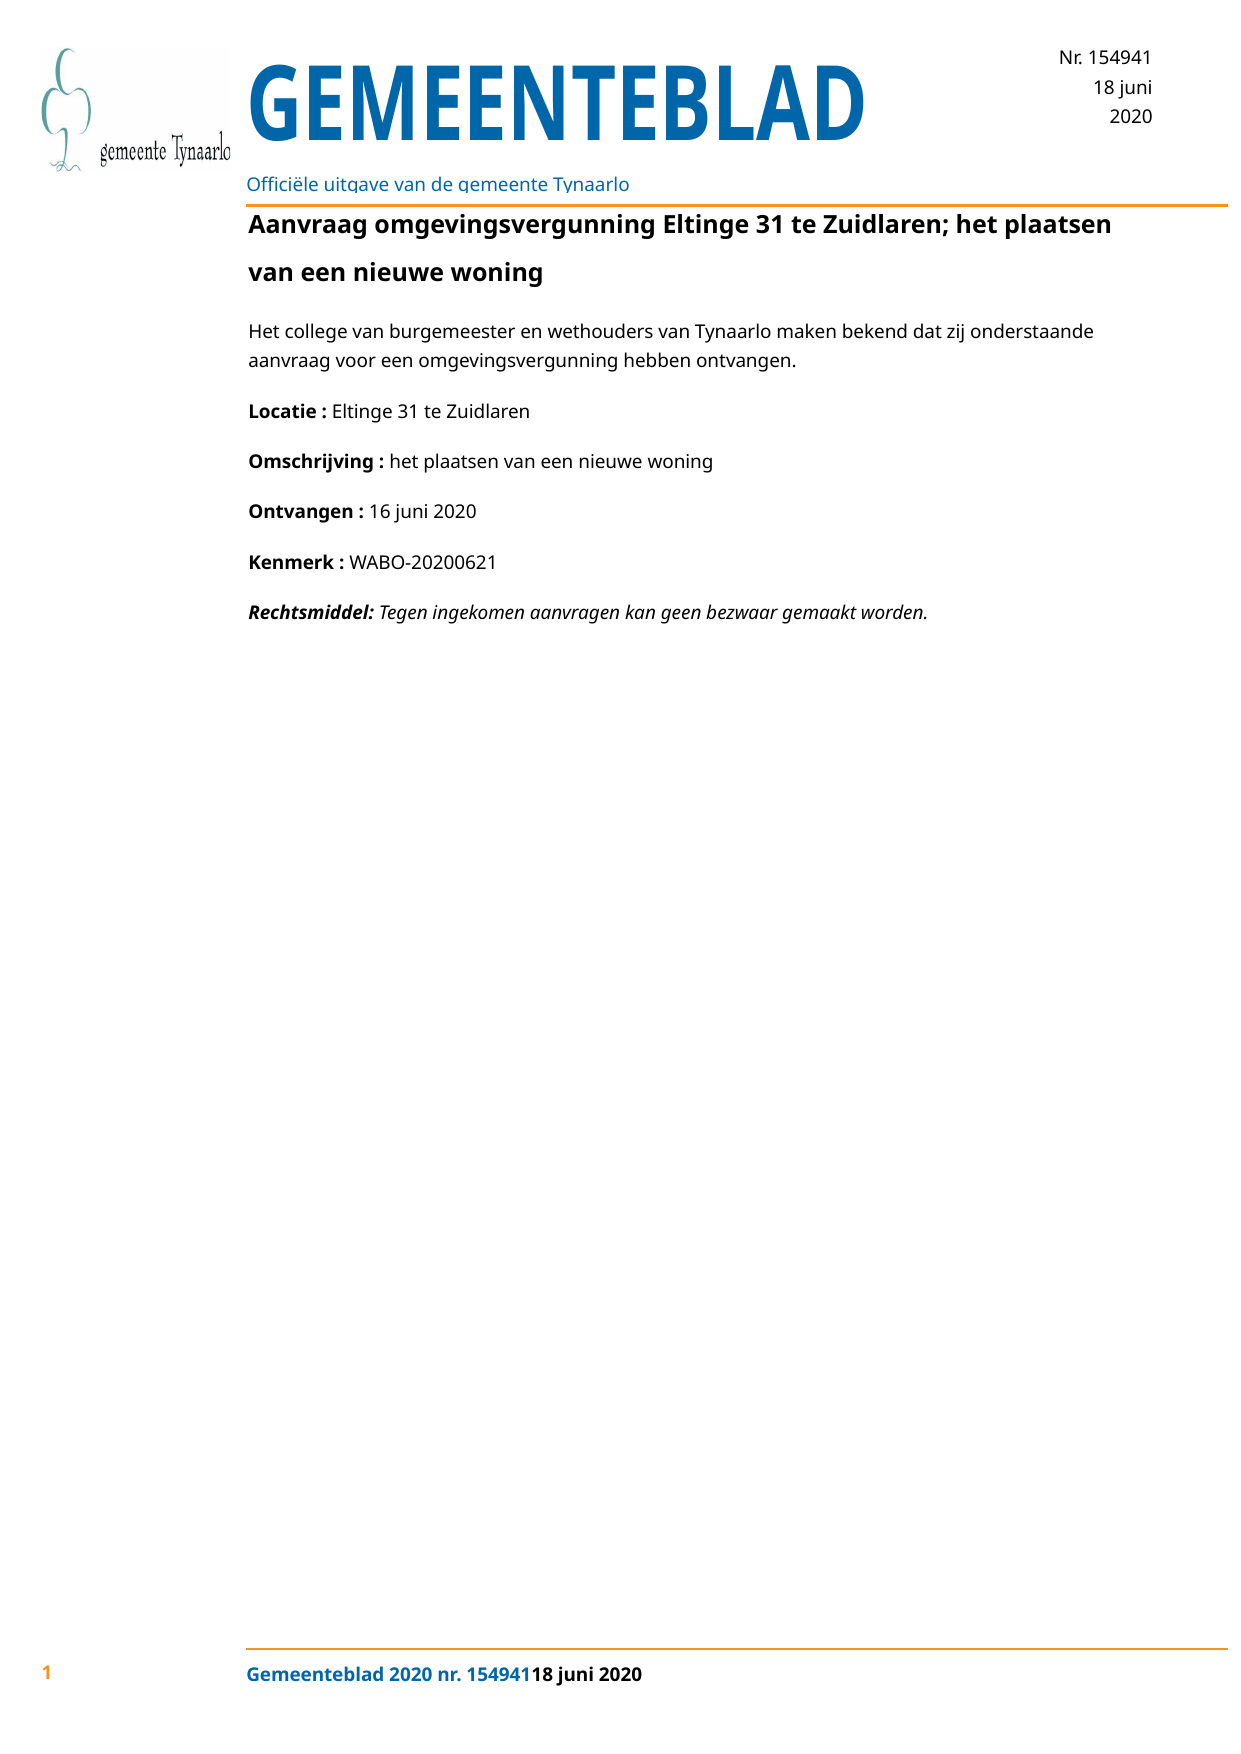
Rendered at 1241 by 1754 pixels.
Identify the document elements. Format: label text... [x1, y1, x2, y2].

text Aanvraag omgevingsvergunning Eltinge 31 te Zuidlaren; het plaatsen van een nieuwe woning [248, 207, 1152, 288]
text Locatie : Eltinge 31 te Zuidlaren [248, 398, 1152, 424]
text Het college van burgemeester en wethouders van Tynaarlo maken bekend dat zij onderstaande aanvraag voor een omgevingsvergunning hebben ontvangen. [248, 318, 1152, 373]
text Kenmerk : WABO-20200621 [248, 549, 1152, 575]
text Rechtsmiddel: Tegen ingekomen aanvragen kan geen bezwaar gemaakt worden. [248, 599, 1152, 625]
text Ontvangen : 16 juni 2020 [248, 499, 1152, 524]
picture [41, 47, 231, 172]
text Omschrijving : het plaatsen van een nieuwe woning [248, 448, 1152, 474]
